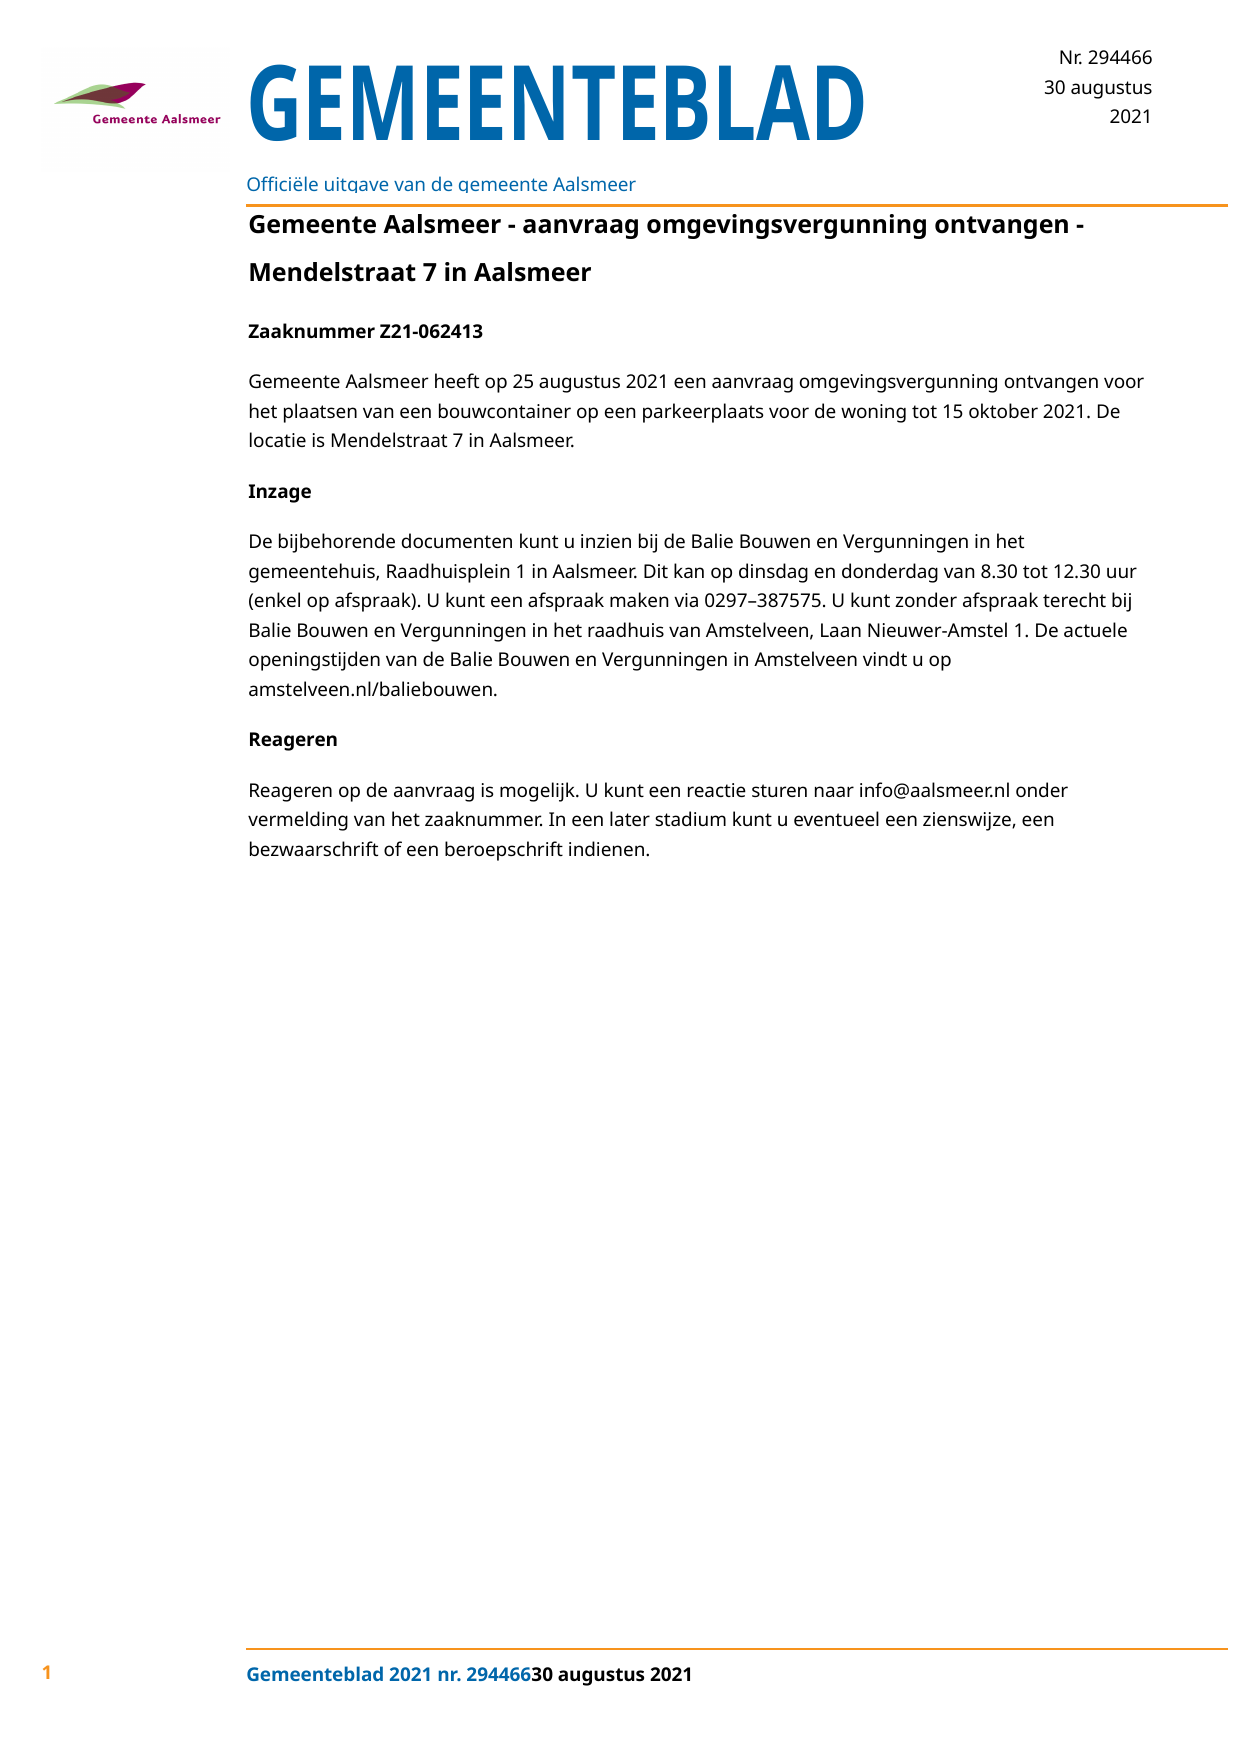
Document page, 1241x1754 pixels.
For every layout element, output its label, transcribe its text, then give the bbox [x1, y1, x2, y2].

text Reageren op de aanvraag is mogelijk. U kunt een reactie sturen naar info@aalsmeer.nl onder vermelding van het zaaknummer. In een later stadium kunt u eventueel een zienswijze, een bezwaarschrift of een beroepschrift indienen. [248, 777, 1152, 862]
text Zaaknummer Z21-062413 [248, 318, 1152, 344]
picture [41, 47, 231, 172]
text Gemeente Aalsmeer heeft op 25 augustus 2021 een aanvraag omgevingsvergunning ontvangen voor het plaatsen van een bouwcontainer op een parkeerplaats voor de woning tot 15 oktober 2021. De locatie is Mendelstraat 7 in Aalsmeer. [248, 368, 1152, 453]
text Inzage [248, 478, 1152, 504]
text Reageren [248, 727, 1152, 752]
text Gemeente Aalsmeer - aanvraag omgevingsvergunning ontvangen - Mendelstraat 7 in Aalsmeer [248, 207, 1152, 288]
text De bijbehorende documenten kunt u inzien bij de Balie Bouwen en Vergunningen in het gemeentehuis, Raadhuisplein 1 in Aalsmeer. Dit kan op dinsdag en donderdag van 8.30 tot 12.30 uur (enkel op afspraak). U kunt een afspraak maken via 0297–387575. U kunt zonder afspraak terecht bij Balie Bouwen en Vergunningen in het raadhuis van Amstelveen, Laan Nieuwer-Amstel 1. De actuele openingstijden van de Balie Bouwen en Vergunningen in Amstelveen vindt u op amstelveen.nl/baliebouwen. [248, 528, 1152, 702]
